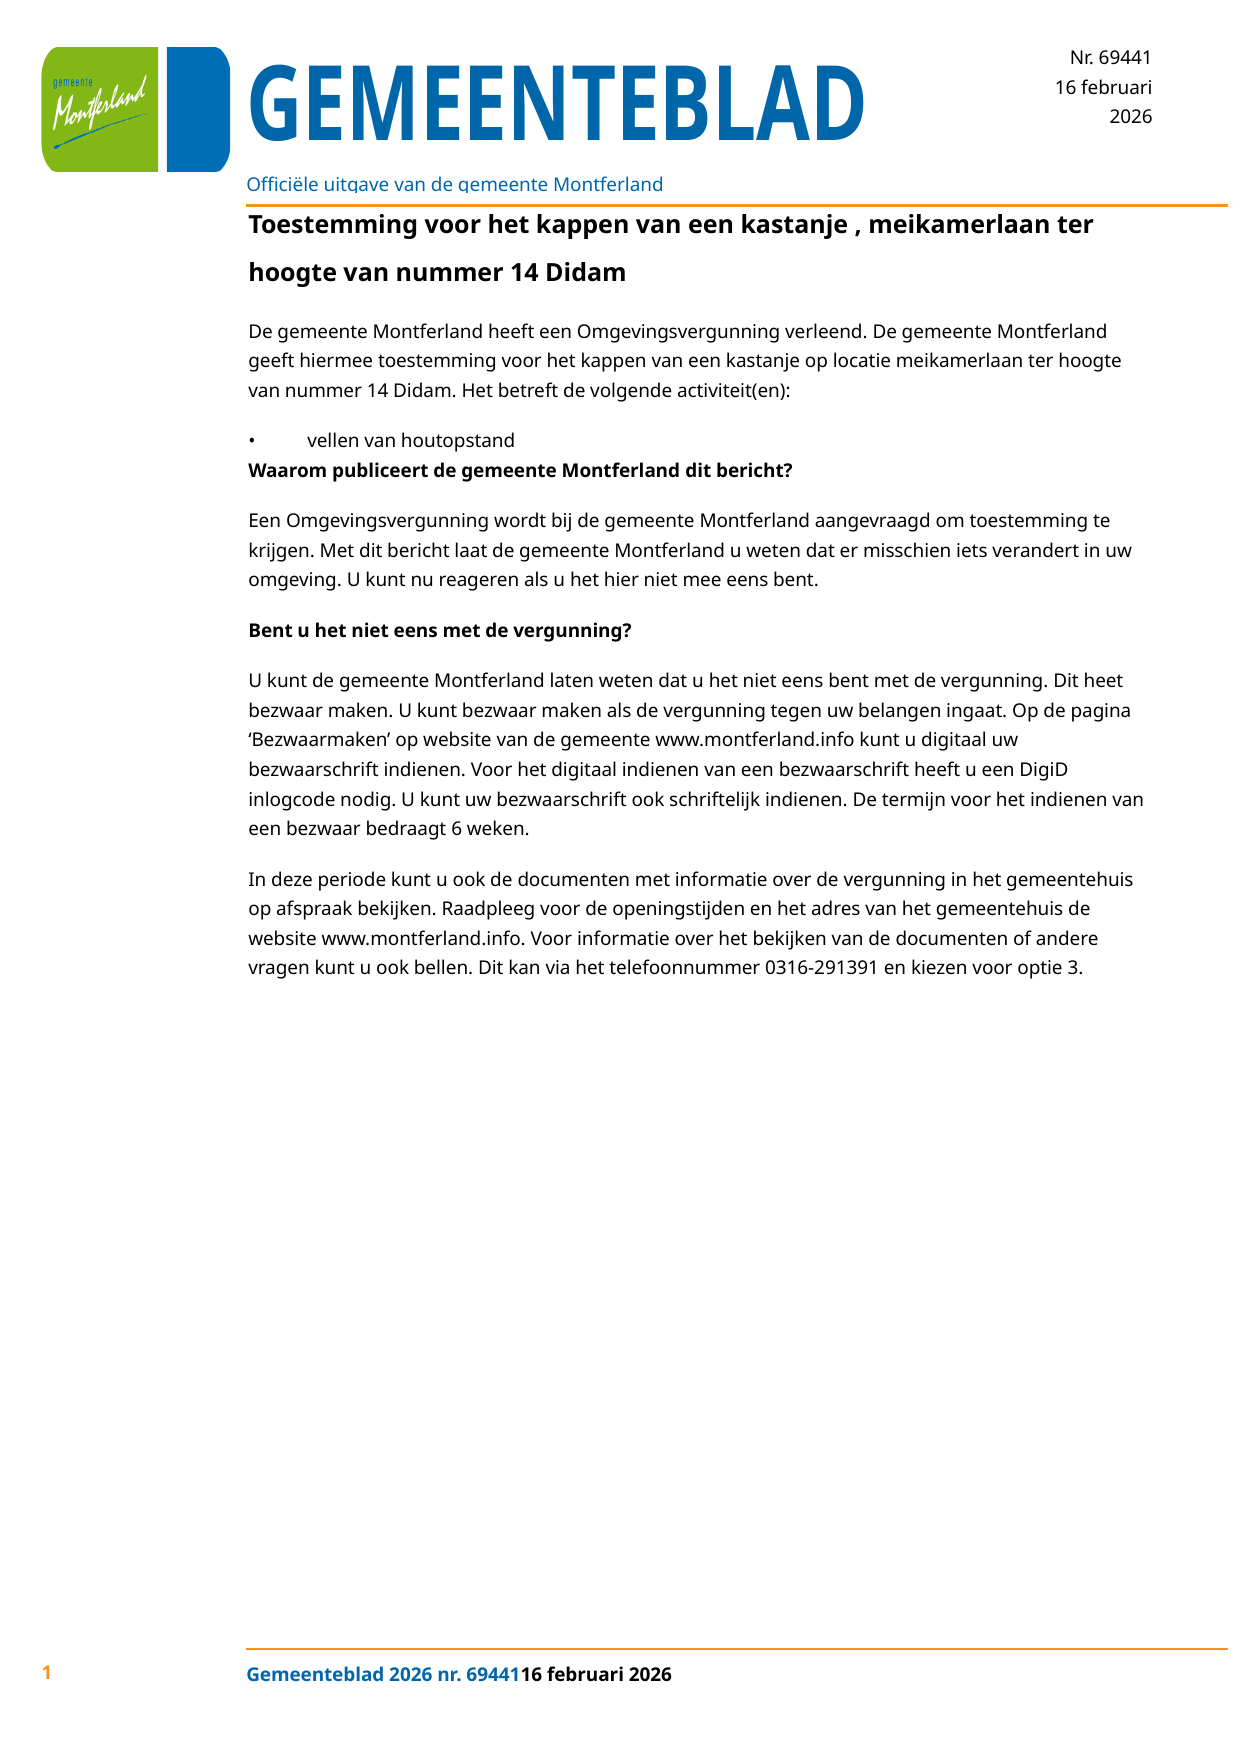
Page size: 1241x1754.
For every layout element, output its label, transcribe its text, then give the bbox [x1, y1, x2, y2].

text Toestemming voor het kappen van een kastanje , meikamerlaan ter hoogte van nummer 14 Didam [248, 207, 1152, 288]
text Een Omgevingsvergunning wordt bij de gemeente Montferland aangevraagd om toestemming te krijgen. Met dit bericht laat de gemeente Montferland u weten dat er misschien iets verandert in uw omgeving. U kunt nu reageren als u het hier niet mee eens bent. [248, 507, 1152, 592]
text De gemeente Montferland heeft een Omgevingsvergunning verleend. De gemeente Montferland geeft hiermee toestemming voor het kappen van een kastanje op locatie meikamerlaan ter hoogte van nummer 14 Didam. Het betreft de volgende activiteit(en): [248, 318, 1152, 403]
picture [41, 47, 231, 172]
text U kunt de gemeente Montferland laten weten dat u het niet eens bent met de vergunning. Dit heet bezwaar maken. U kunt bezwaar maken als de vergunning tegen uw belangen ingaat. Op de pagina ‘Bezwaarmaken’ op website van de gemeente www.montferland.info kunt u digitaal uw bezwaarschrift indienen. Voor het digitaal indienen van een bezwaarschrift heeft u een DigiD inlogcode nodig. U kunt uw bezwaarschrift ook schriftelijk indienen. De termijn voor het indienen van een bezwaar bedraagt 6 weken. [248, 667, 1152, 841]
text In deze periode kunt u ook de documenten met informatie over de vergunning in het gemeentehuis op afspraak bekijken. Raadpleeg voor de openingstijden en het adres van het gemeentehuis de website www.montferland.info. Voor informatie over het bekijken van de documenten of andere vragen kunt u ook bellen. Dit kan via het telefoonnummer 0316-291391 en kiezen voor optie 3. [248, 866, 1152, 980]
text Waarom publiceert de gemeente Montferland dit bericht? [248, 457, 1152, 483]
text Bent u het niet eens met de vergunning? [248, 617, 1152, 643]
list vellen van houtopstand [248, 427, 1152, 453]
